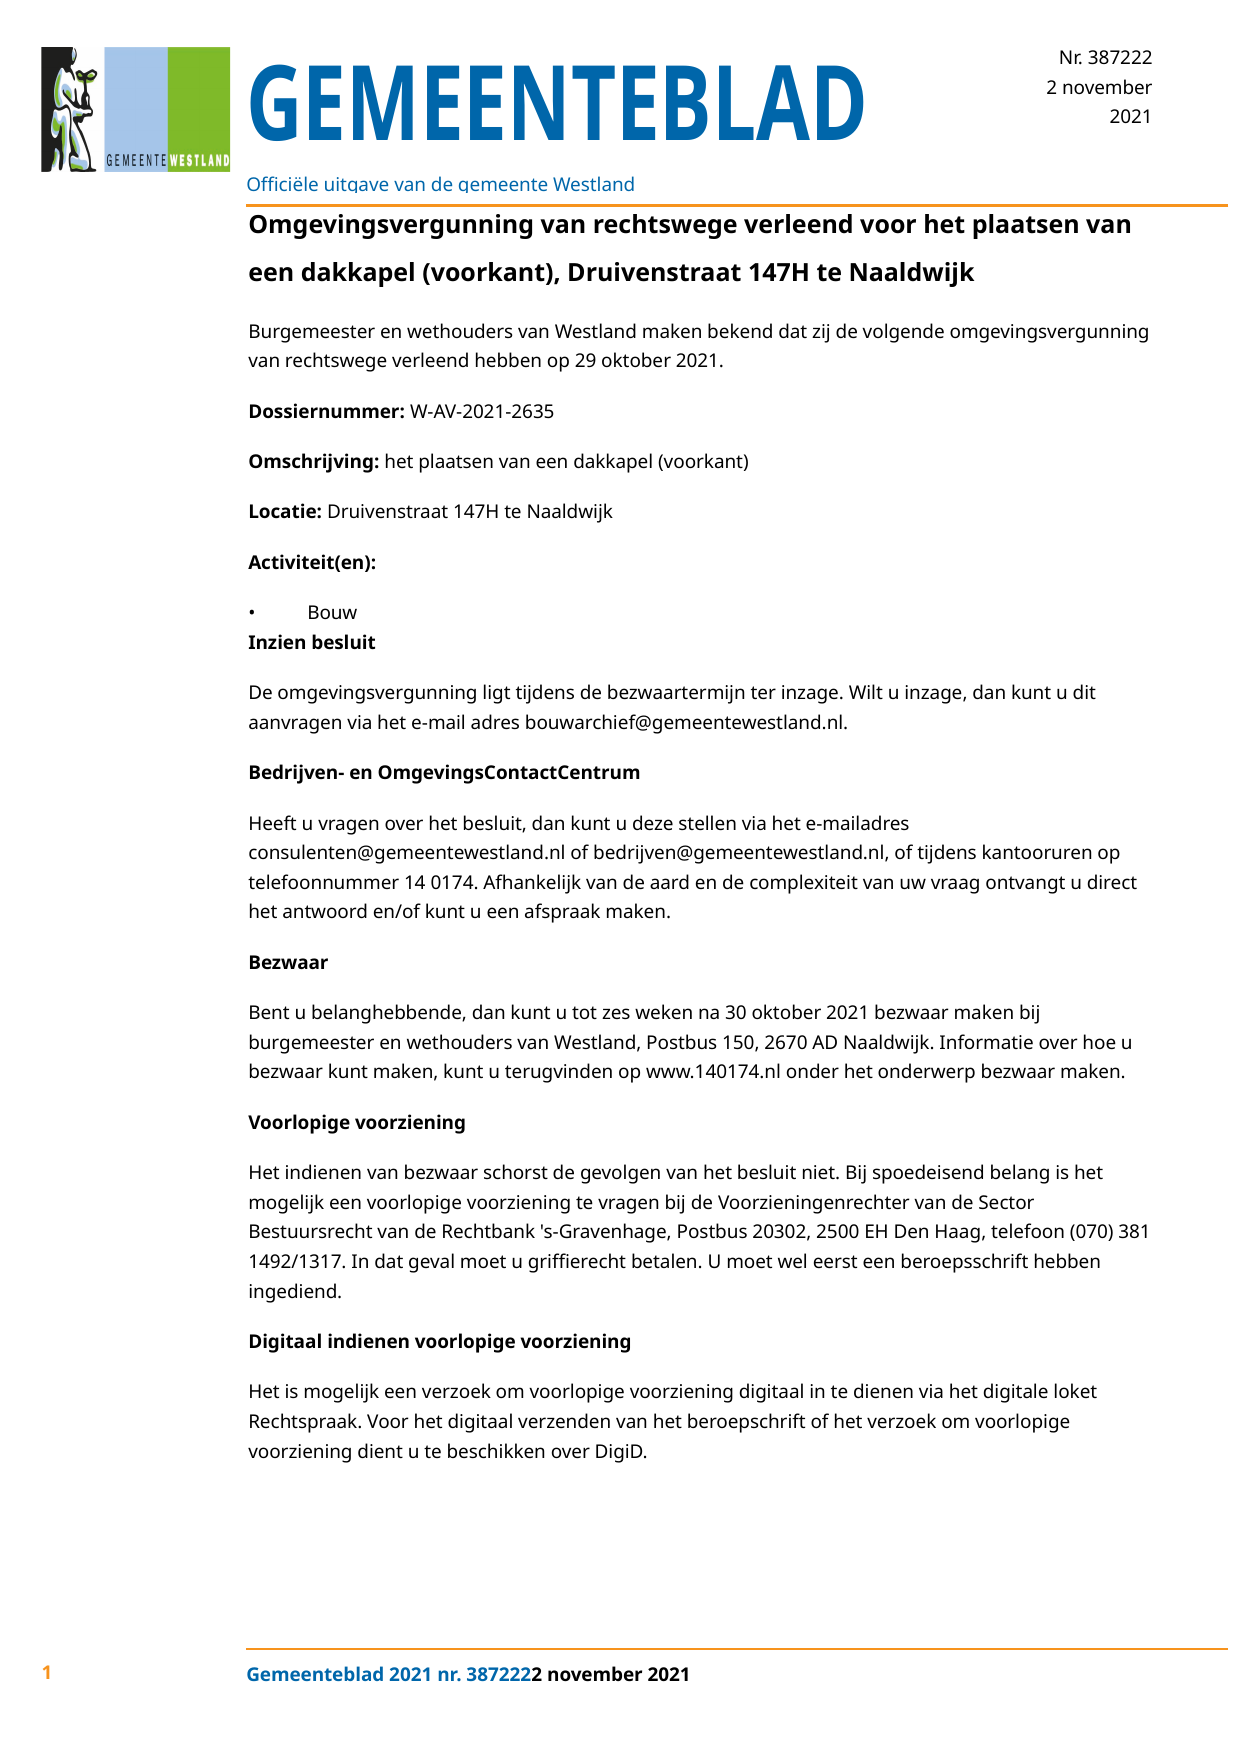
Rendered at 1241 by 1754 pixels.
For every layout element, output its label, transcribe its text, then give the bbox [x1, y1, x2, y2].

text Omschrijving: het plaatsen van een dakkapel (voorkant) [248, 448, 1152, 474]
list Bouw [248, 599, 1152, 625]
text Bent u belanghebbende, dan kunt u tot zes weken na 30 oktober 2021 bezwaar maken bij burgemeester en wethouders van Westland, Postbus 150, 2670 AD Naaldwijk. Informatie over hoe u bezwaar kunt maken, kunt u terugvinden op www.140174.nl onder het onderwerp bezwaar maken. [248, 999, 1152, 1084]
text Heeft u vragen over het besluit, dan kunt u deze stellen via het e-mailadres consulenten@gemeentewestland.nl of bedrijven@gemeentewestland.nl, of tijdens kantooruren op telefoonnummer 14 0174. Afhankelijk van de aard en de complexiteit van uw vraag ontvangt u direct het antwoord en/of kunt u een afspraak maken. [248, 810, 1152, 924]
text Omgevingsvergunning van rechtswege verleend voor het plaatsen van een dakkapel (voorkant), Druivenstraat 147H te Naaldwijk [248, 207, 1152, 288]
text Voorlopige voorziening [248, 1109, 1152, 1135]
picture [41, 47, 231, 172]
text Dossiernummer: W-AV-2021-2635 [248, 398, 1152, 424]
text De omgevingsvergunning ligt tijdens de bezwaartermijn ter inzage. Wilt u inzage, dan kunt u dit aanvragen via het e-mail adres bouwarchief@gemeentewestland.nl. [248, 679, 1152, 735]
text Het is mogelijk een verzoek om voorlopige voorziening digitaal in te dienen via het digitale loket Rechtspraak. Voor het digitaal verzenden van het beroepschrift of het verzoek om voorlopige voorziening dient u te beschikken over DigiD. [248, 1379, 1152, 1464]
text Bedrijven- en OmgevingsContactCentrum [248, 759, 1152, 785]
text Bezwaar [248, 949, 1152, 975]
text Digitaal indienen voorlopige voorziening [248, 1328, 1152, 1354]
text Het indienen van bezwaar schorst de gevolgen van het besluit niet. Bij spoedeisend belang is het mogelijk een voorlopige voorziening te vragen bij de Voorzieningenrechter van de Sector Bestuursrecht van de Rechtbank 's-Gravenhage, Postbus 20302, 2500 EH Den Haag, telefoon (070) 381 1492/1317. In dat geval moet u griffierecht betalen. U moet wel eerst een beroepsschrift hebben ingediend. [248, 1159, 1152, 1304]
text Locatie: Druivenstraat 147H te Naaldwijk [248, 499, 1152, 524]
text Burgemeester en wethouders van Westland maken bekend dat zij de volgende omgevingsvergunning van rechtswege verleend hebben op 29 oktober 2021. [248, 318, 1152, 373]
text Activiteit(en): [248, 549, 1152, 575]
text Inzien besluit [248, 629, 1152, 655]
